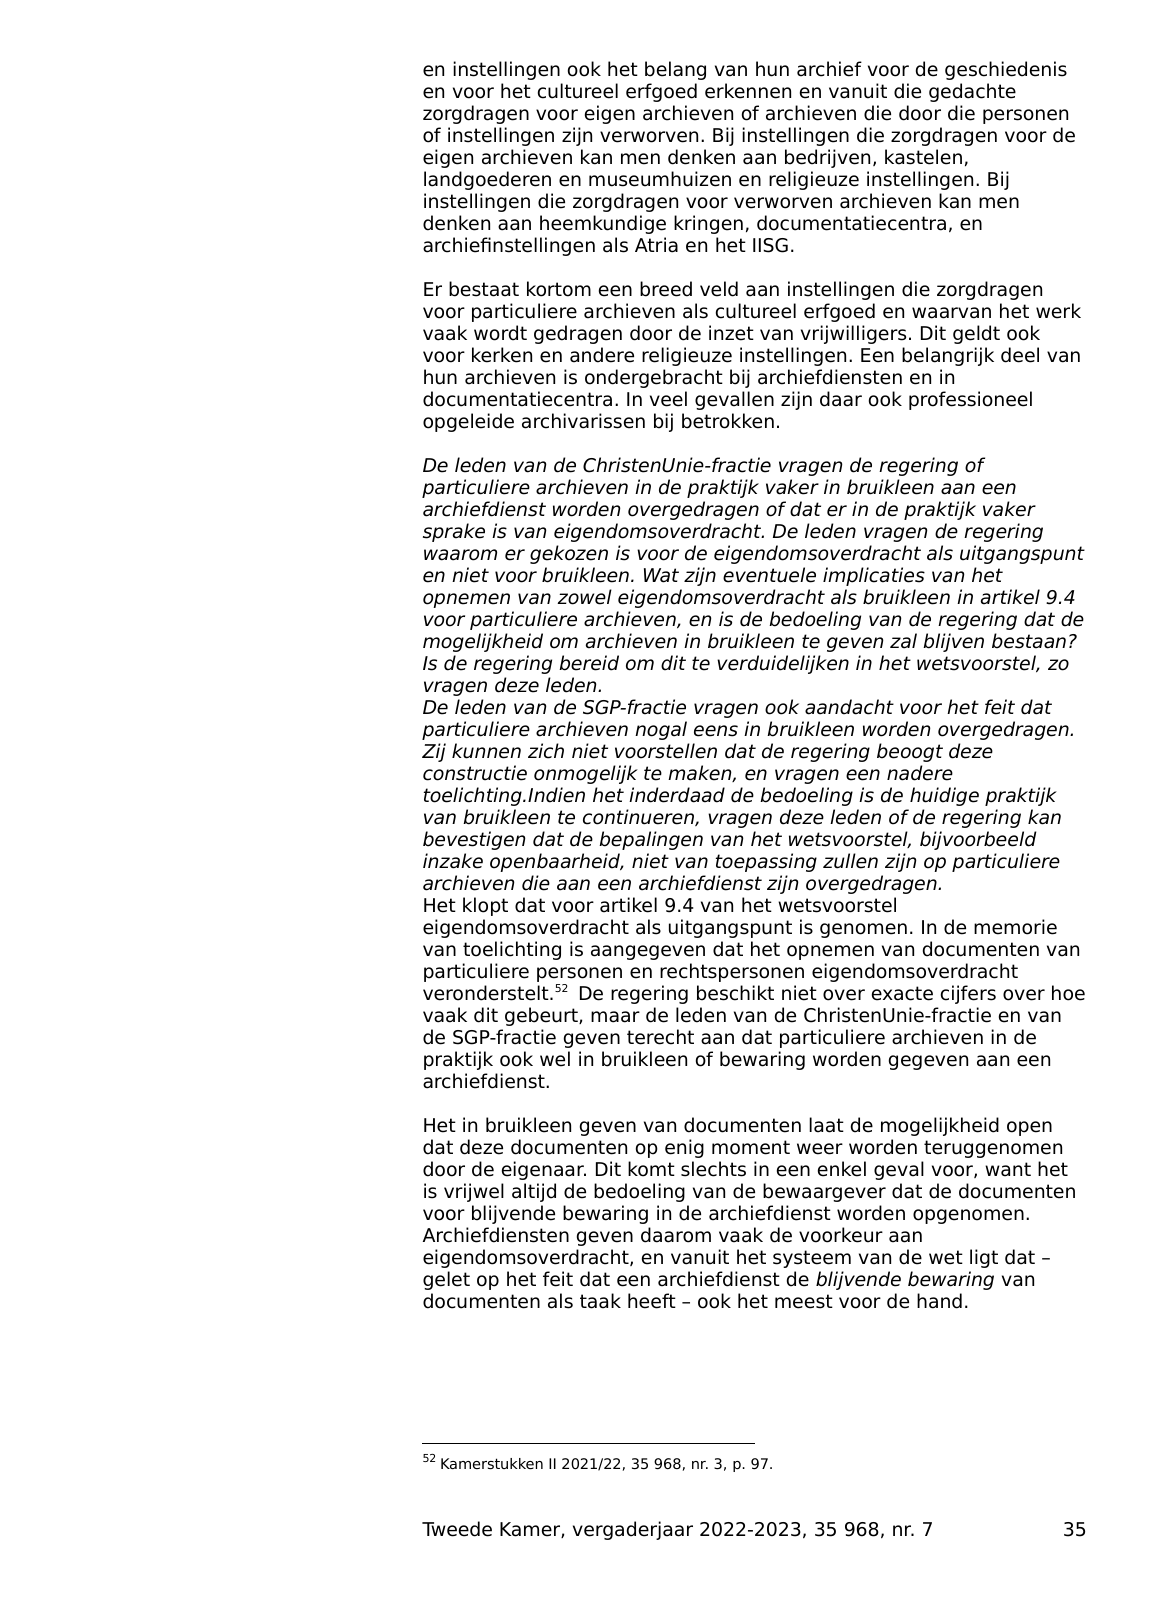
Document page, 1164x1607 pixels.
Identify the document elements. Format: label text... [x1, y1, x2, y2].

text De leden van de ChristenUnie-fractie vragen de regering of particuliere archieven in de praktijk vaker in bruikleen aan een archiefdienst worden overgedragen of dat er in de praktijk vaker sprake is van eigendomsoverdracht. De leden vragen de regering waarom er gekozen is voor de eigendomsoverdracht als uitgangspunt en niet voor bruikleen. Wat zijn eventuele implicaties van het opnemen van zowel eigendomsoverdracht als bruikleen in artikel 9.4 voor particuliere archieven, en is de bedoeling van de regering dat de mogelijkheid om archieven in bruikleen te geven zal blijven bestaan? Is de regering bereid om dit te verduidelijken in het wetsvoorstel, zo vragen deze leden. [422, 455, 1087, 697]
text Het klopt dat voor artikel 9.4 van het wetsvoorstel eigendomsoverdracht als uitgangspunt is genomen. In de memorie van toelichting is aangegeven dat het opnemen van documenten van particuliere personen en rechtspersonen eigendomsoverdracht veronderstelt. De regering beschikt niet over exacte cijfers over hoe vaak dit gebeurt, maar de leden van de ChristenUnie-fractie en van de SGP-fractie geven terecht aan dat particuliere archieven in de praktijk ook wel in bruikleen of bewaring worden gegeven aan een archiefdienst. [422, 895, 1087, 1092]
text De leden van de SGP-fractie vragen ook aandacht voor het feit dat particuliere archieven nogal eens in bruikleen worden overgedragen. Zij kunnen zich niet voorstellen dat de regering beoogt deze constructie onmogelijk te maken, en vragen een nadere toelichting.Indien het inderdaad de bedoeling is de huidige praktijk van bruikleen te continueren, vragen deze leden of de regering kan bevestigen dat de bepalingen van het wetsvoorstel, bijvoorbeeld inzake openbaarheid, niet van toepassing zullen zijn op particuliere archieven die aan een archiefdienst zijn overgedragen. [422, 697, 1087, 895]
text Kamerstukken II 2021/22, 35 968, nr. 3, p. 97. [422, 1452, 1087, 1474]
text en instellingen ook het belang van hun archief voor de geschiedenis en voor het cultureel erfgoed erkennen en vanuit die gedachte zorgdragen voor eigen archieven of archieven die door die personen of instellingen zijn verworven. Bij instellingen die zorgdragen voor de eigen archieven kan men denken aan bedrijven, kastelen, landgoederen en museumhuizen en religieuze instellingen. Bij instellingen die zorgdragen voor verworven archieven kan men denken aan heemkundige kringen, documentatiecentra, en archiefinstellingen als Atria en het IISG. [422, 59, 1087, 257]
text Het in bruikleen geven van documenten laat de mogelijkheid open dat deze documenten op enig moment weer worden teruggenomen door de eigenaar. Dit komt slechts in een enkel geval voor, want het is vrijwel altijd de bedoeling van de bewaargever dat de documenten voor blijvende bewaring in de archiefdienst worden opgenomen. Archiefdiensten geven daarom vaak de voorkeur aan eigendomsoverdracht, en vanuit het systeem van de wet ligt dat – gelet op het feit dat een archiefdienst de blijvende bewaring van documenten als taak heeft – ook het meest voor de hand. [422, 1115, 1087, 1312]
text Er bestaat kortom een breed veld aan instellingen die zorgdragen voor particuliere archieven als cultureel erfgoed en waarvan het werk vaak wordt gedragen door de inzet van vrijwilligers. Dit geldt ook voor kerken en andere religieuze instellingen. Een belangrijk deel van hun archieven is ondergebracht bij archiefdiensten en in documentatiecentra. In veel gevallen zijn daar ook professioneel opgeleide archivarissen bij betrokken. [422, 279, 1087, 433]
